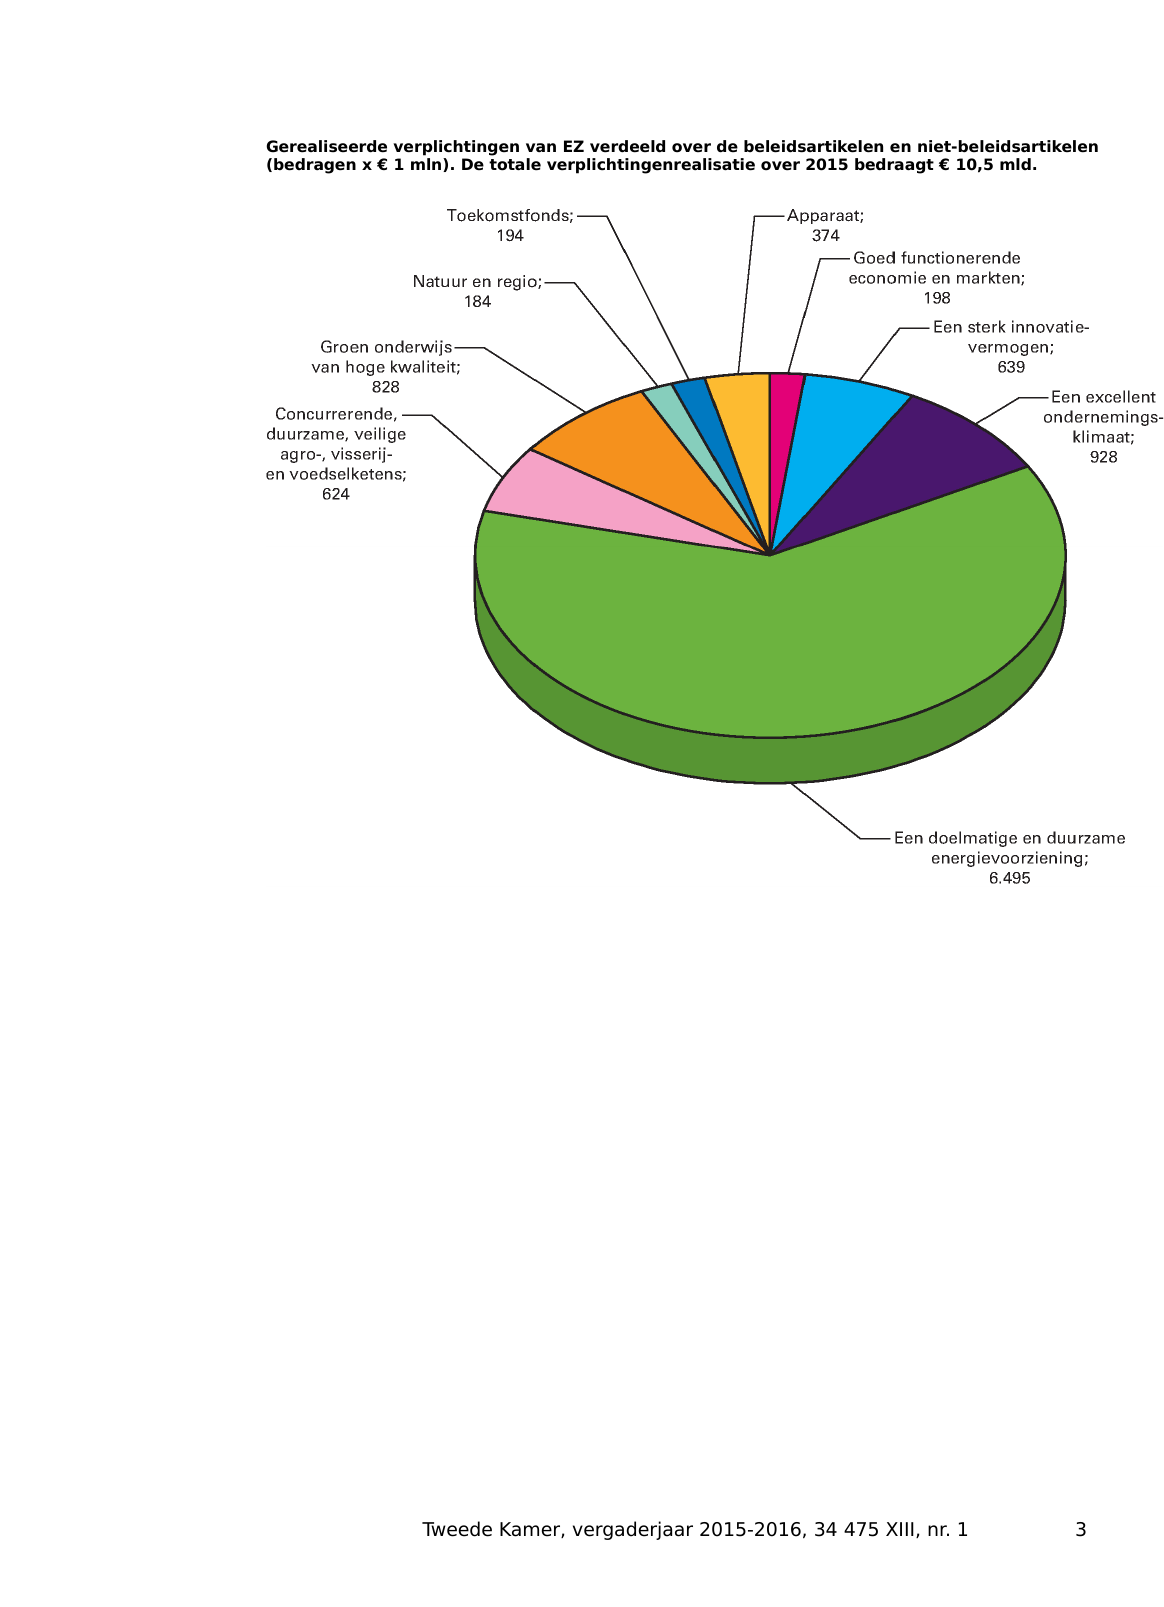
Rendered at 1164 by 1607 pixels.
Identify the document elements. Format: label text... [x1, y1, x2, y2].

text Gerealiseerde verplichtingen van EZ verdeeld over de beleidsartikelen en niet-beleidsartikelen (bedragen x € 1 mln). De totale verplichtingenrealisatie over 2015 bedraagt € 10,5 mld. [266, 138, 1163, 174]
picture [265, 207, 1164, 887]
